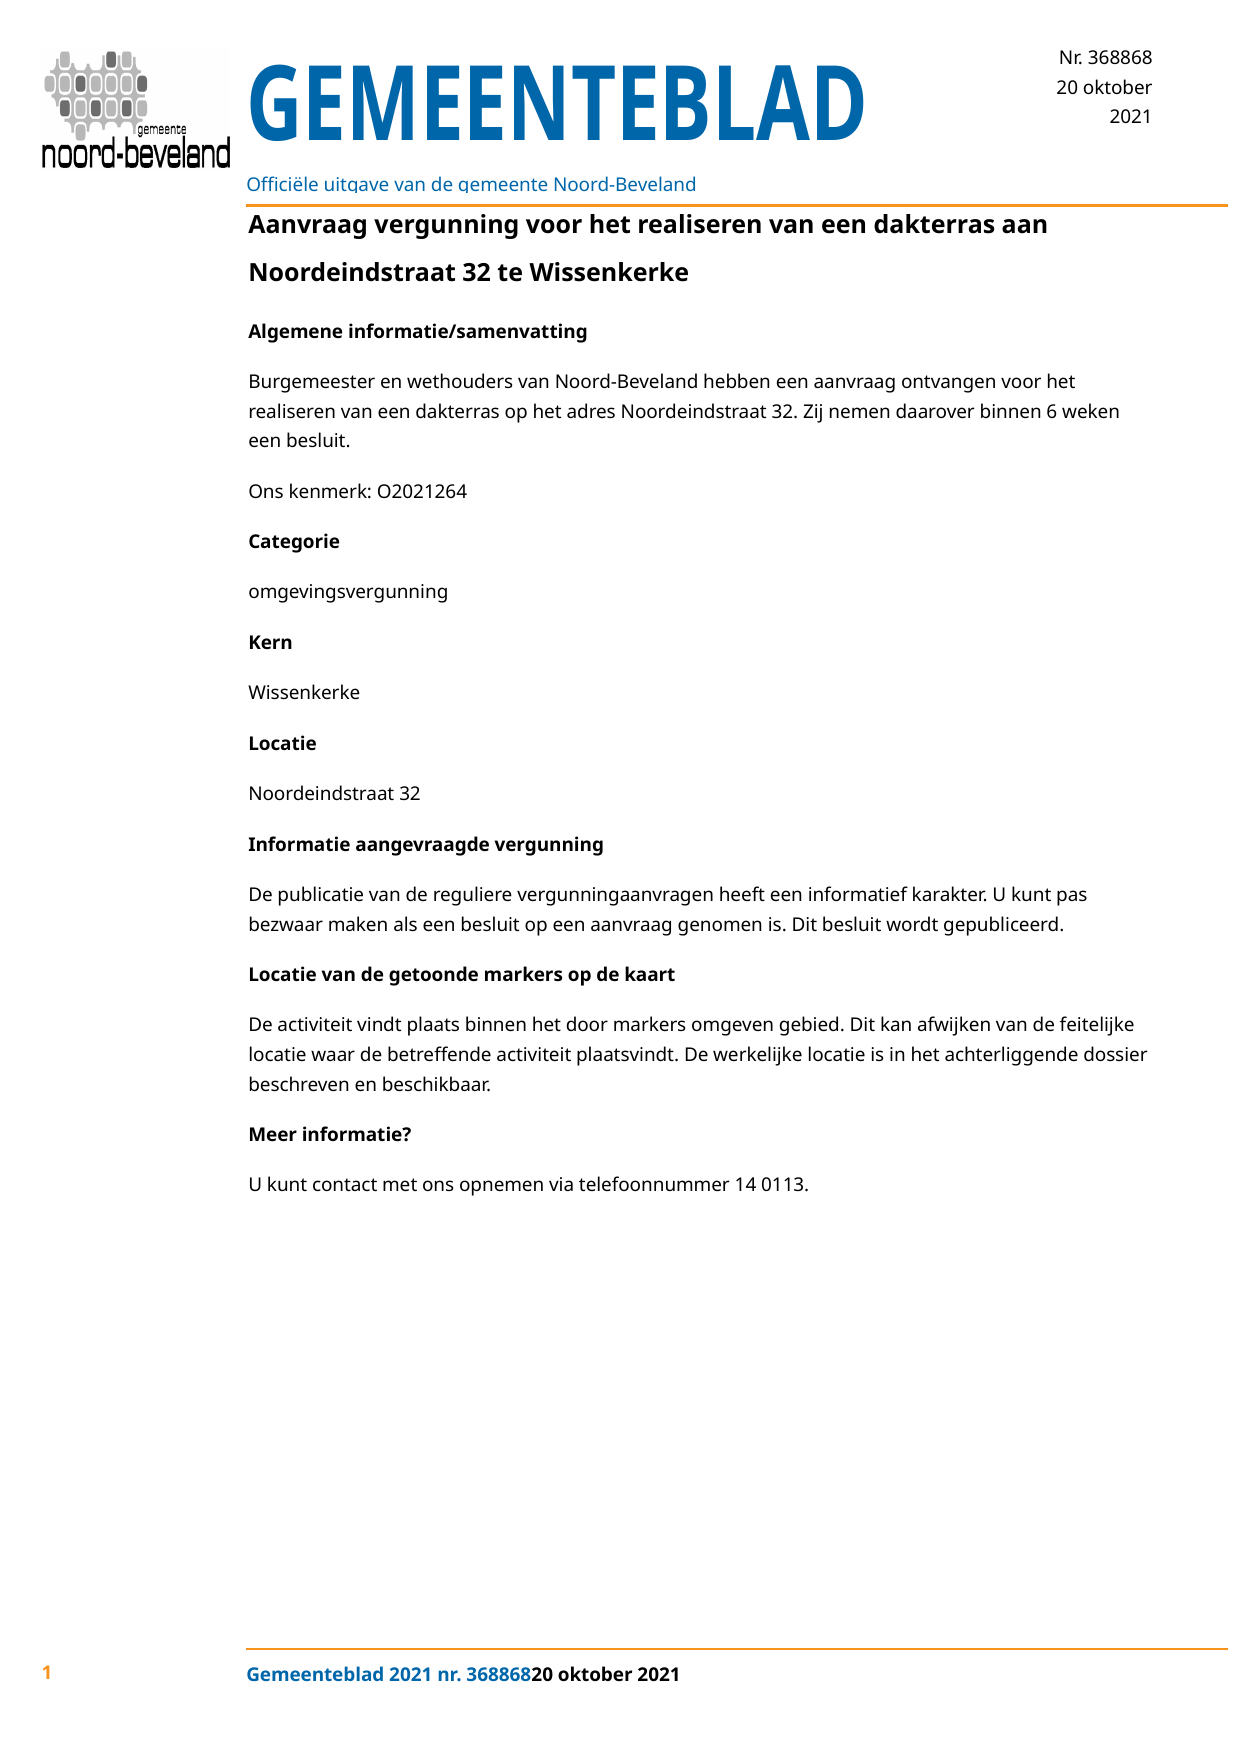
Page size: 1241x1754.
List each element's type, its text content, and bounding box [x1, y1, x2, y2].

text Aanvraag vergunning voor het realiseren van een dakterras aan Noordeindstraat 32 te Wissenkerke [248, 207, 1152, 288]
text Wissenkerke [248, 679, 1152, 705]
text Algemene informatie/samenvatting [248, 318, 1152, 344]
text Informatie aangevraagde vergunning [248, 831, 1152, 857]
text Kern [248, 629, 1152, 655]
text Ons kenmerk: O2021264 [248, 478, 1152, 504]
text Categorie [248, 528, 1152, 554]
text De publicatie van de reguliere vergunningaanvragen heeft een informatief karakter. U kunt pas bezwaar maken als een besluit op een aanvraag genomen is. Dit besluit wordt gepubliceerd. [248, 881, 1152, 937]
text omgevingsvergunning [248, 579, 1152, 604]
text De activiteit vindt plaats binnen het door markers omgeven gebied. Dit kan afwijken van de feitelijke locatie waar de betreffende activiteit plaatsvindt. De werkelijke locatie is in het achterliggende dossier beschreven en beschikbaar. [248, 1012, 1152, 1097]
text Meer informatie? [248, 1121, 1152, 1147]
text U kunt contact met ons opnemen via telefoonnummer 14 0113. [248, 1172, 1152, 1197]
text Locatie [248, 730, 1152, 756]
text Locatie van de getoonde markers op de kaart [248, 961, 1152, 987]
picture [41, 47, 231, 172]
text Burgemeester en wethouders van Noord-Beveland hebben een aanvraag ontvangen voor het realiseren van een dakterras op het adres Noordeindstraat 32. Zij nemen daarover binnen 6 weken een besluit. [248, 368, 1152, 453]
text Noordeindstraat 32 [248, 780, 1152, 806]
